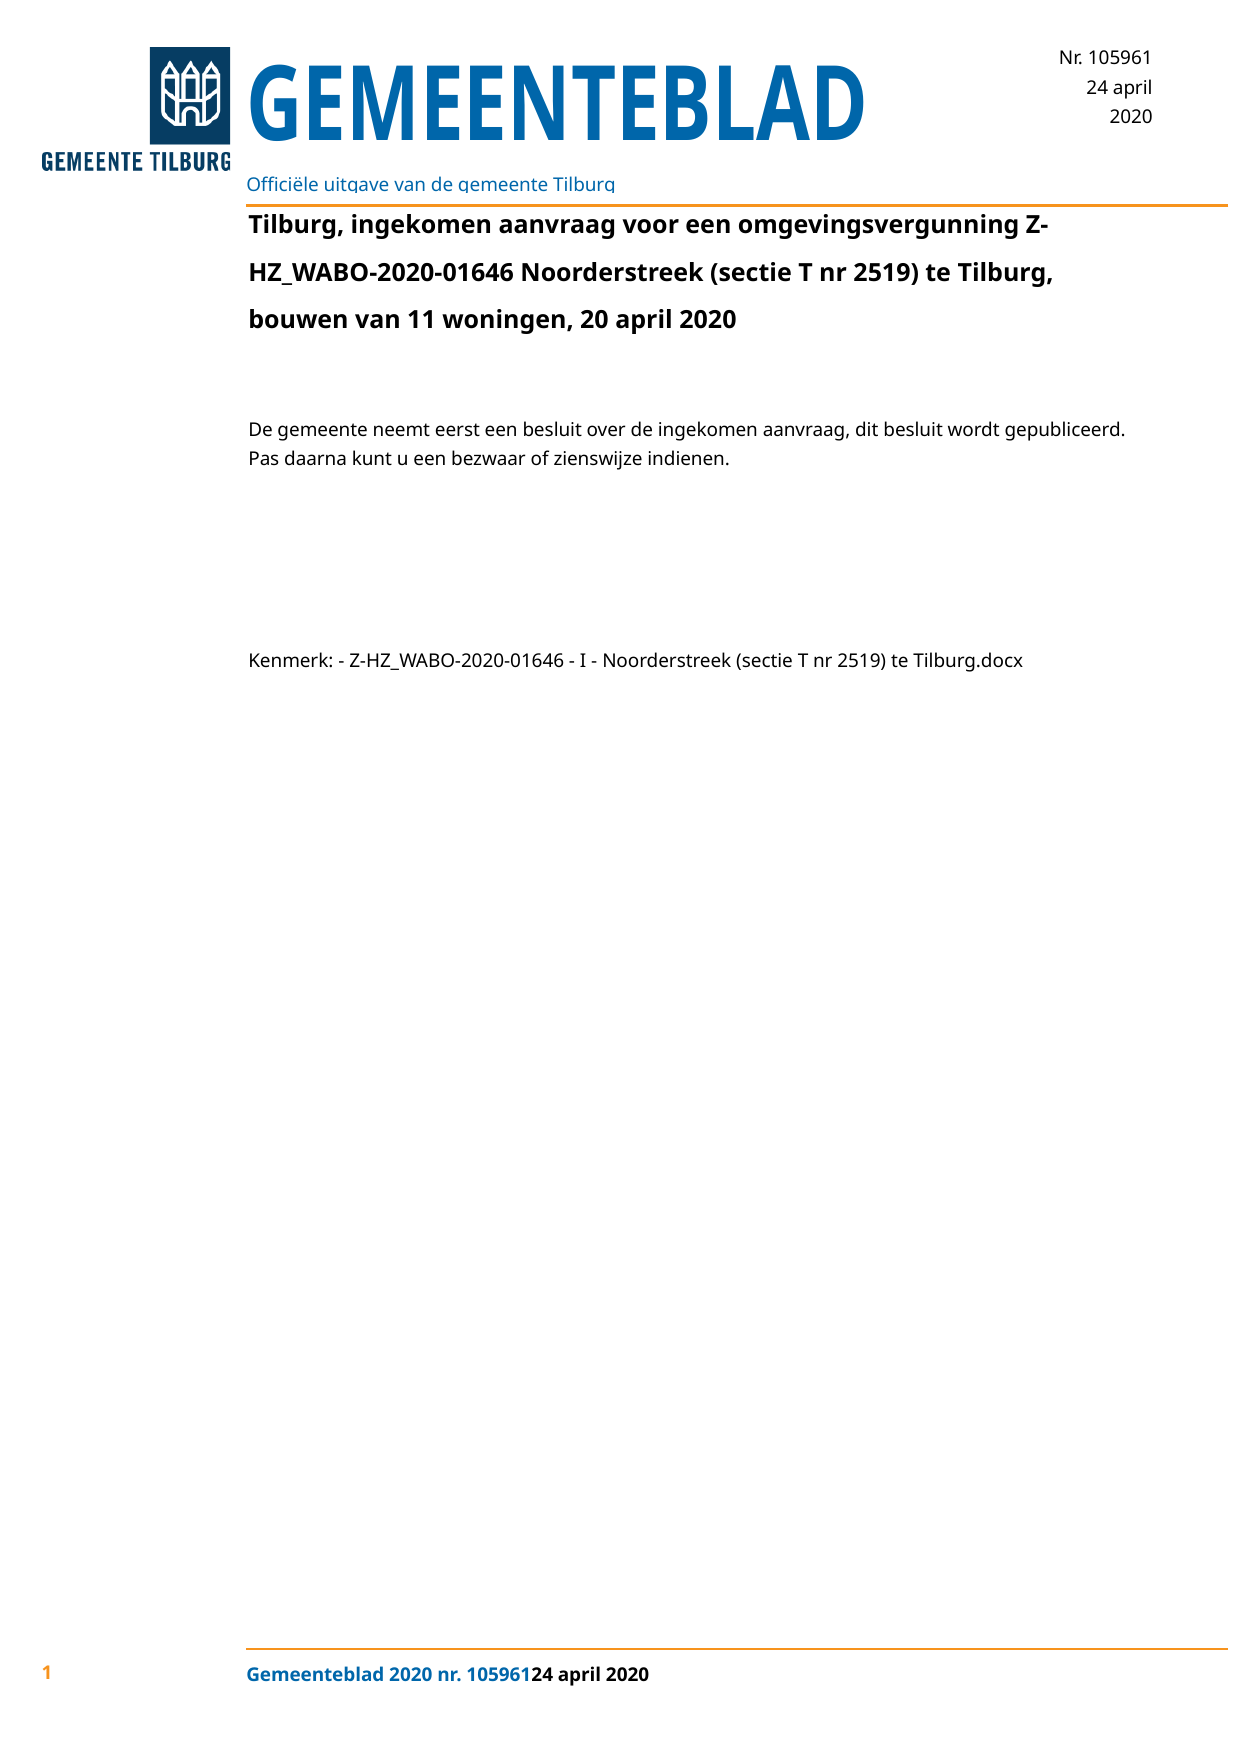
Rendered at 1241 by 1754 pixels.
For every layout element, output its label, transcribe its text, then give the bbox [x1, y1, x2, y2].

text Tilburg, ingekomen aanvraag voor een omgevingsvergunning Z-HZ_WABO-2020-01646 Noorderstreek (sectie T nr 2519) te Tilburg, bouwen van 11 woningen, 20 april 2020 [248, 207, 1152, 336]
picture [41, 47, 231, 172]
text De gemeente neemt eerst een besluit over de ingekomen aanvraag, dit besluit wordt gepubliceerd. Pas daarna kunt u een bezwaar of zienswijze indienen. [248, 416, 1152, 471]
text Kenmerk: - Z-HZ_WABO-2020-01646 - I - Noorderstreek (sectie T nr 2519) te Tilburg.docx [248, 647, 1152, 673]
